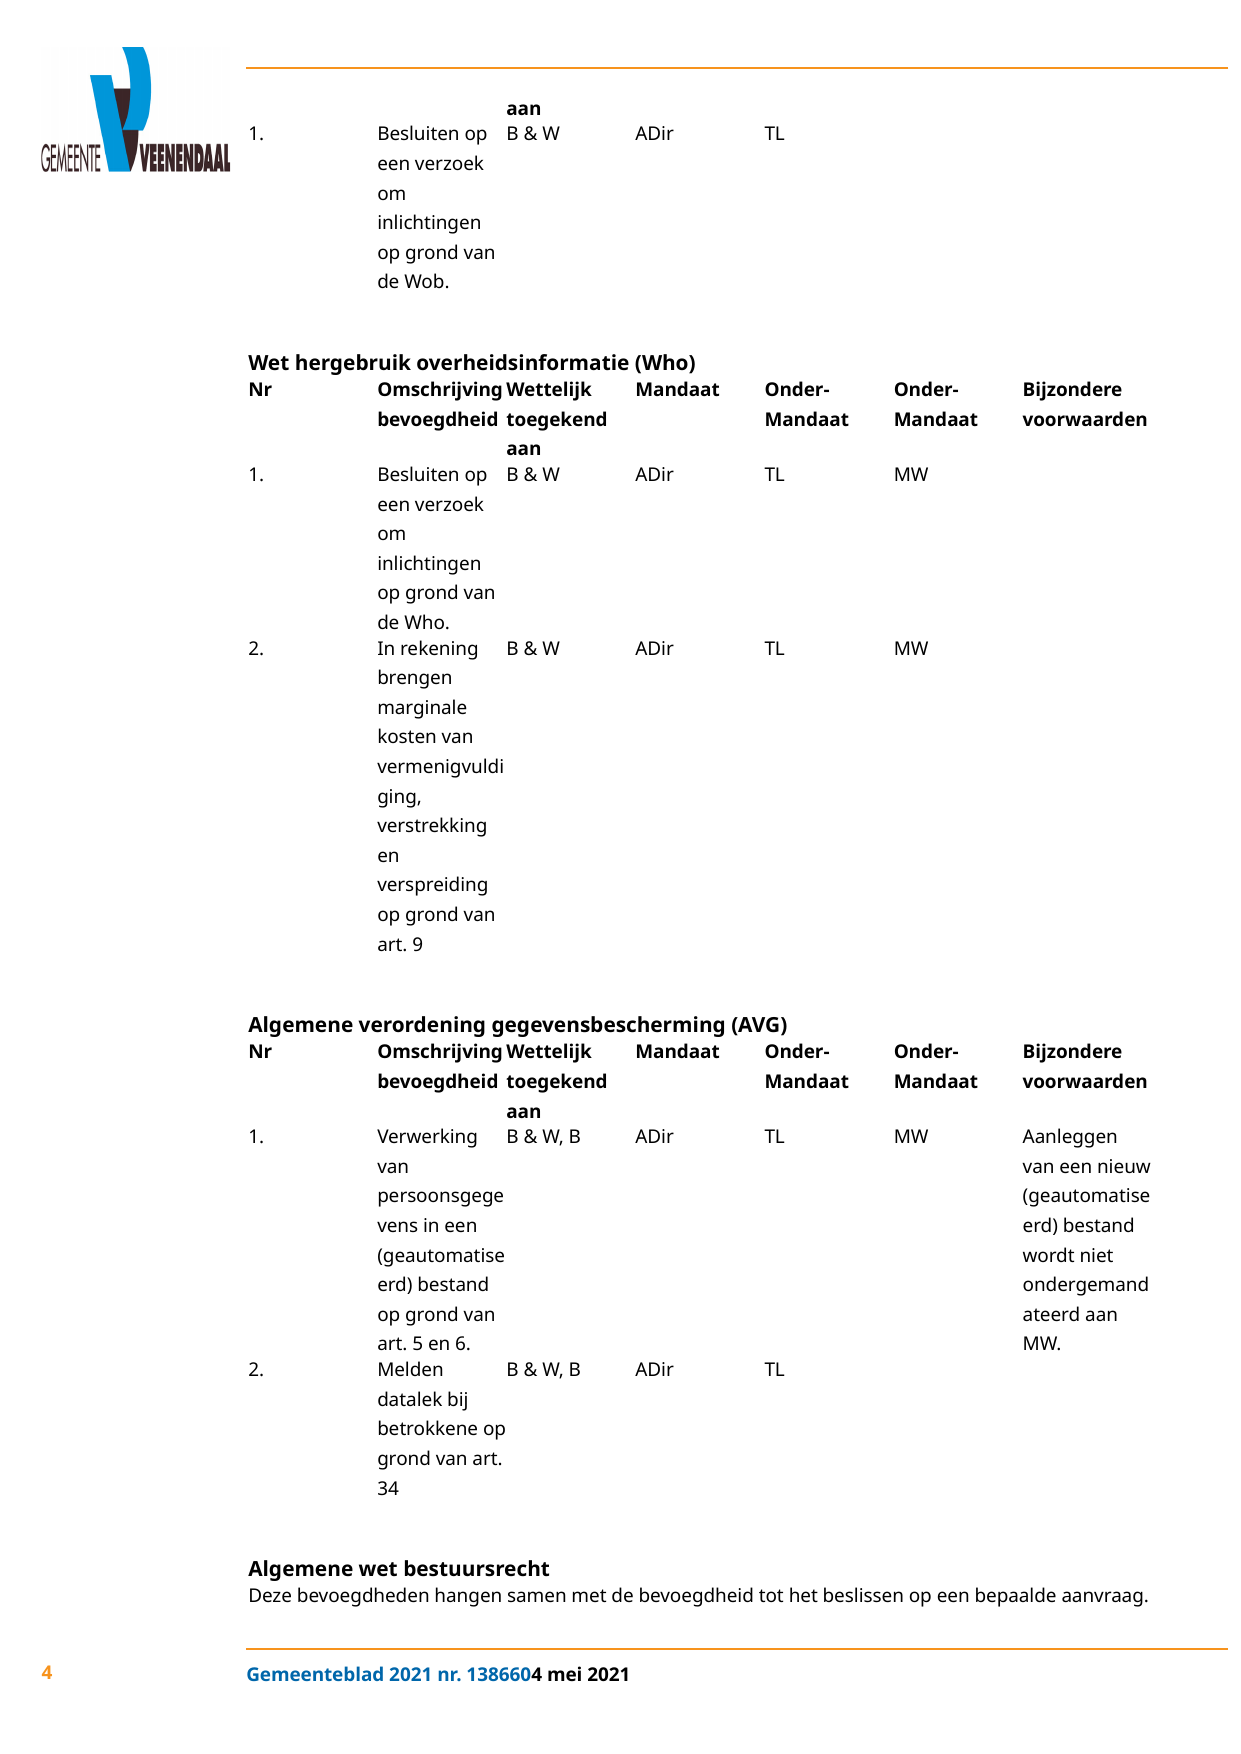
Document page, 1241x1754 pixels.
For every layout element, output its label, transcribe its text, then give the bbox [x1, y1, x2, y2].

table_header Onder- Mandaat [764, 376, 893, 461]
table_header [635, 95, 764, 121]
table_header [1023, 95, 1152, 121]
table_header Nr [248, 376, 377, 461]
table_cell Melden datalek bij betrokkene op grond van art. 34 [377, 1356, 506, 1500]
picture [41, 47, 130, 172]
table_cell [1023, 1356, 1152, 1500]
table_cell MW [894, 461, 1022, 635]
table_header Mandaat [635, 376, 764, 461]
table_cell TL [764, 121, 893, 294]
table_cell B & W, B [506, 1124, 635, 1356]
table_cell [1023, 121, 1152, 294]
table_cell [1023, 635, 1152, 956]
table_header aan [506, 95, 635, 121]
table_cell TL [764, 461, 893, 635]
table_cell [248, 1124, 377, 1356]
table_header Mandaat [635, 1039, 764, 1123]
table_cell Aanleggen van een nieuw (geautomatiseerd) bestand wordt niet ondergemandateerd aan MW. [1023, 1124, 1152, 1356]
table_header Wettelijk toegekend aan [506, 376, 635, 461]
table_cell [894, 1356, 1022, 1500]
table_header Onder- Mandaat [894, 376, 1022, 461]
table_cell [248, 461, 377, 635]
text Algemene verordening gegevensbescherming (AVG) [248, 1010, 1152, 1038]
table_cell B & W [506, 635, 635, 956]
table_cell B & W [506, 121, 635, 294]
table_cell TL [764, 1356, 893, 1500]
table_cell [1023, 461, 1152, 635]
table_cell [894, 121, 1022, 294]
table_header Omschrijving bevoegdheid [377, 376, 506, 461]
table_cell In rekening brengen marginale kosten van vermenigvuldiging, verstrekking en verspreiding op grond van art. 9 [377, 635, 506, 956]
table_cell ADir [635, 121, 764, 294]
table_cell ADir [635, 1124, 764, 1356]
text Deze bevoegdheden hangen samen met de bevoegdheid tot het beslissen op een bepaalde aanvraag. [248, 1582, 1152, 1608]
table_header [764, 95, 893, 121]
table_cell TL [764, 635, 893, 956]
text Algemene wet bestuursrecht [248, 1554, 1152, 1582]
table_cell Besluiten op een verzoek om inlichtingen op grond van de Wob. [377, 121, 506, 294]
table_cell MW [894, 1124, 1022, 1356]
table_cell ADir [635, 461, 764, 635]
table_cell [248, 635, 377, 956]
table_header [894, 95, 1022, 121]
text Wet hergebruik overheidsinformatie (Who) [248, 348, 1152, 376]
table_header Wettelijk toegekend aan [506, 1039, 635, 1123]
picture [123, 47, 231, 172]
table_header [248, 95, 377, 121]
table_header Onder- Mandaat [894, 1039, 1022, 1123]
table_cell Verwerking van persoonsgegevens in een (geautomatiseerd) bestand op grond van art. 5 en 6. [377, 1124, 506, 1356]
table_header Omschrijving bevoegdheid [377, 1039, 506, 1123]
table_cell [248, 1356, 377, 1500]
table_header Bijzondere voorwaarden [1023, 1039, 1152, 1123]
table_cell Besluiten op een verzoek om inlichtingen op grond van de Who. [377, 461, 506, 635]
table_cell TL [764, 1124, 893, 1356]
table_header Bijzondere voorwaarden [1023, 376, 1152, 461]
table_header Nr [248, 1039, 377, 1123]
table_cell MW [894, 635, 1022, 956]
table_cell B & W, B [506, 1356, 635, 1500]
table_header [377, 95, 506, 121]
table_header Onder- Mandaat [764, 1039, 893, 1123]
table_cell [248, 121, 377, 294]
table_cell ADir [635, 635, 764, 956]
table_cell B & W [506, 461, 635, 635]
table_cell ADir [635, 1356, 764, 1500]
